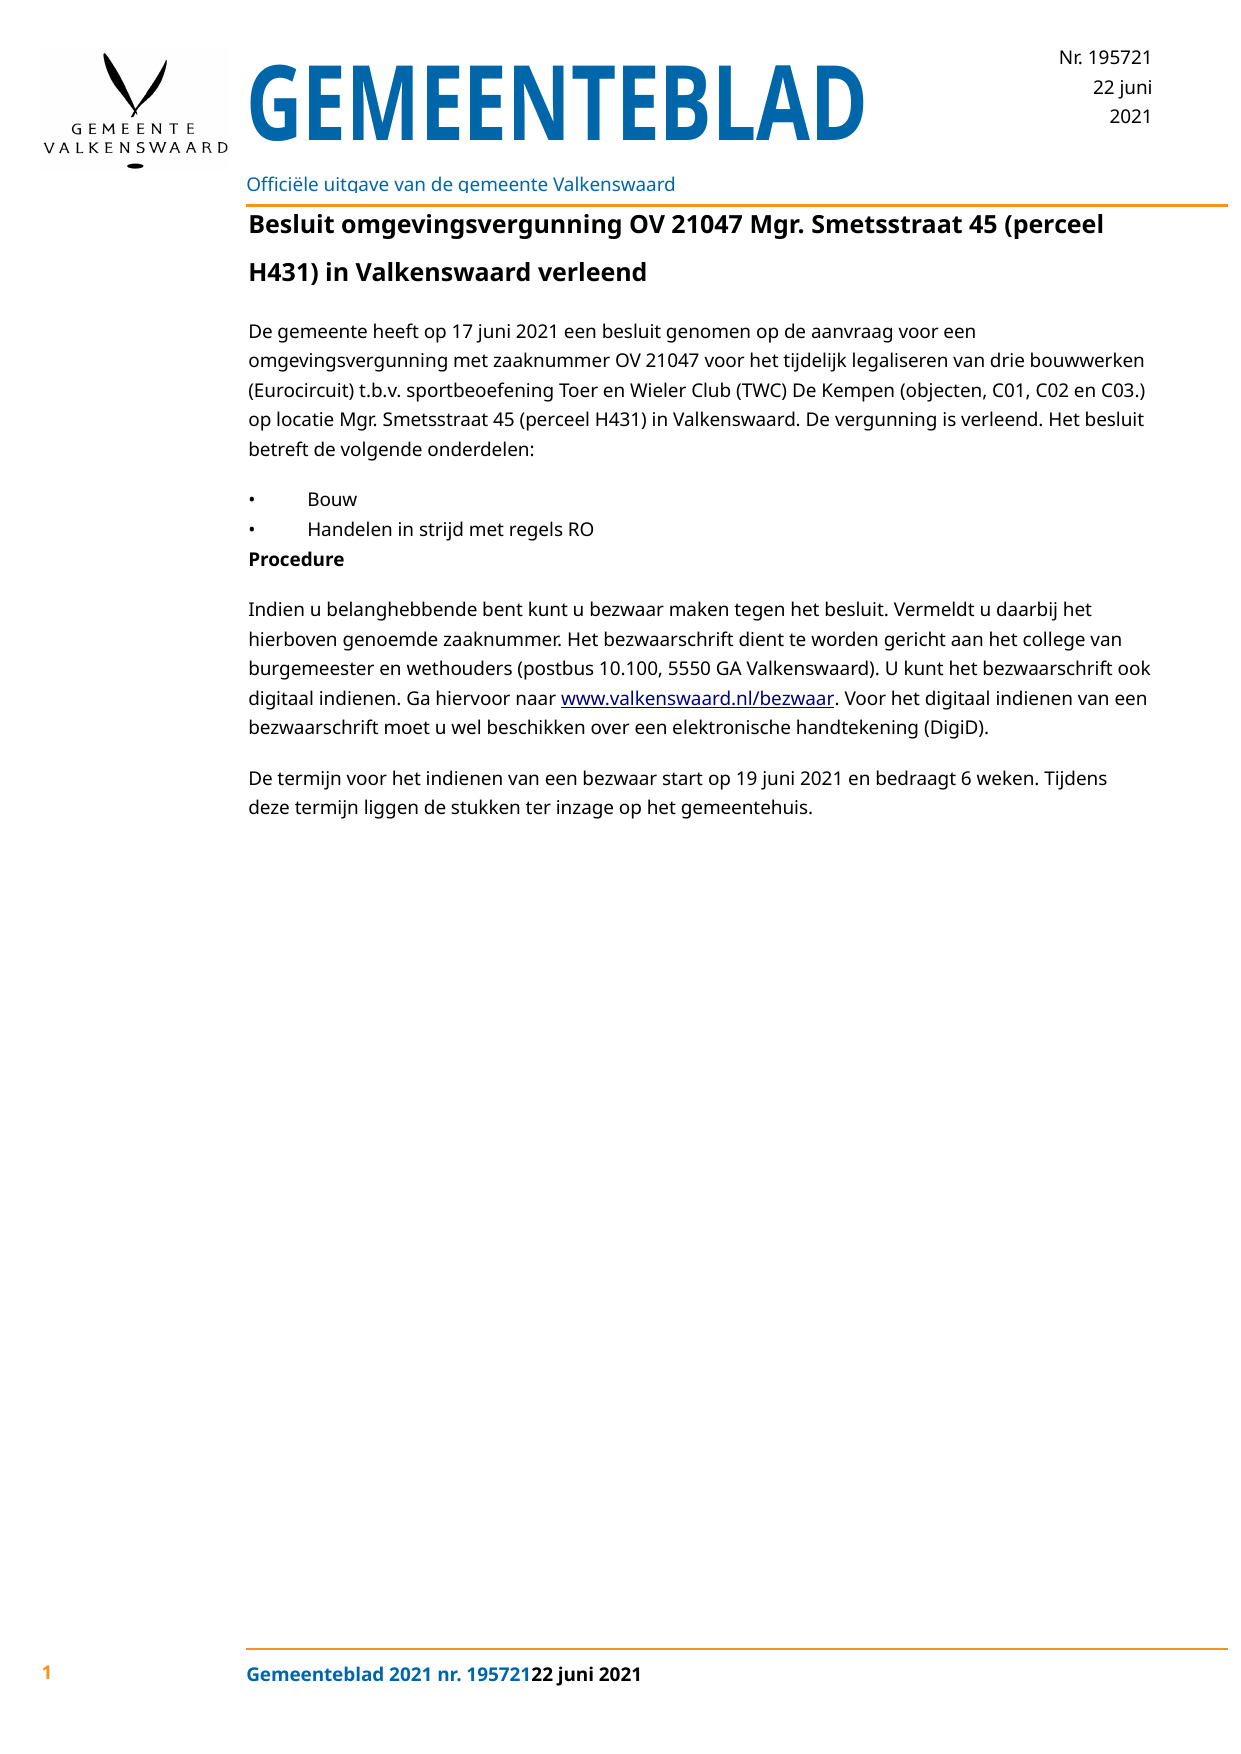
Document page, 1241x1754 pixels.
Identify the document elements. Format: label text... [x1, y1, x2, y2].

text De termijn voor het indienen van een bezwaar start op 19 juni 2021 en bedraagt 6 weken. Tijdens deze termijn liggen de stukken ter inzage op het gemeentehuis. [248, 765, 1152, 820]
text Indien u belanghebbende bent kunt u bezwaar maken tegen het besluit. Vermeldt u daarbij het hierboven genoemde zaaknummer. Het bezwaarschrift dient te worden gericht aan het college van burgemeester en wethouders (postbus 10.100, 5550 GA Valkenswaard). U kunt het bezwaarschrift ook digitaal indienen. Ga hiervoor naar www.valkenswaard.nl/bezwaar. Voor het digitaal indienen van een bezwaarschrift moet u wel beschikken over een elektronische handtekening (DigiD). [248, 596, 1152, 740]
text Besluit omgevingsvergunning OV 21047 Mgr. Smetsstraat 45 (perceel H431) in Valkenswaard verleend [248, 207, 1152, 288]
list Bouw [248, 487, 1152, 512]
text Procedure [248, 546, 1152, 572]
text De gemeente heeft op 17 juni 2021 een besluit genomen op de aanvraag voor een omgevingsvergunning met zaaknummer OV 21047 voor het tijdelijk legaliseren van drie bouwwerken (Eurocircuit) t.b.v. sportbeoefening Toer en Wieler Club (TWC) De Kempen (objecten, C01, C02 en C03.) op locatie Mgr. Smetsstraat 45 (perceel H431) in Valkenswaard. De vergunning is verleend. Het besluit betreft de volgende onderdelen: [248, 318, 1152, 462]
picture [41, 47, 231, 172]
list Handelen in strijd met regels RO [248, 516, 1152, 542]
